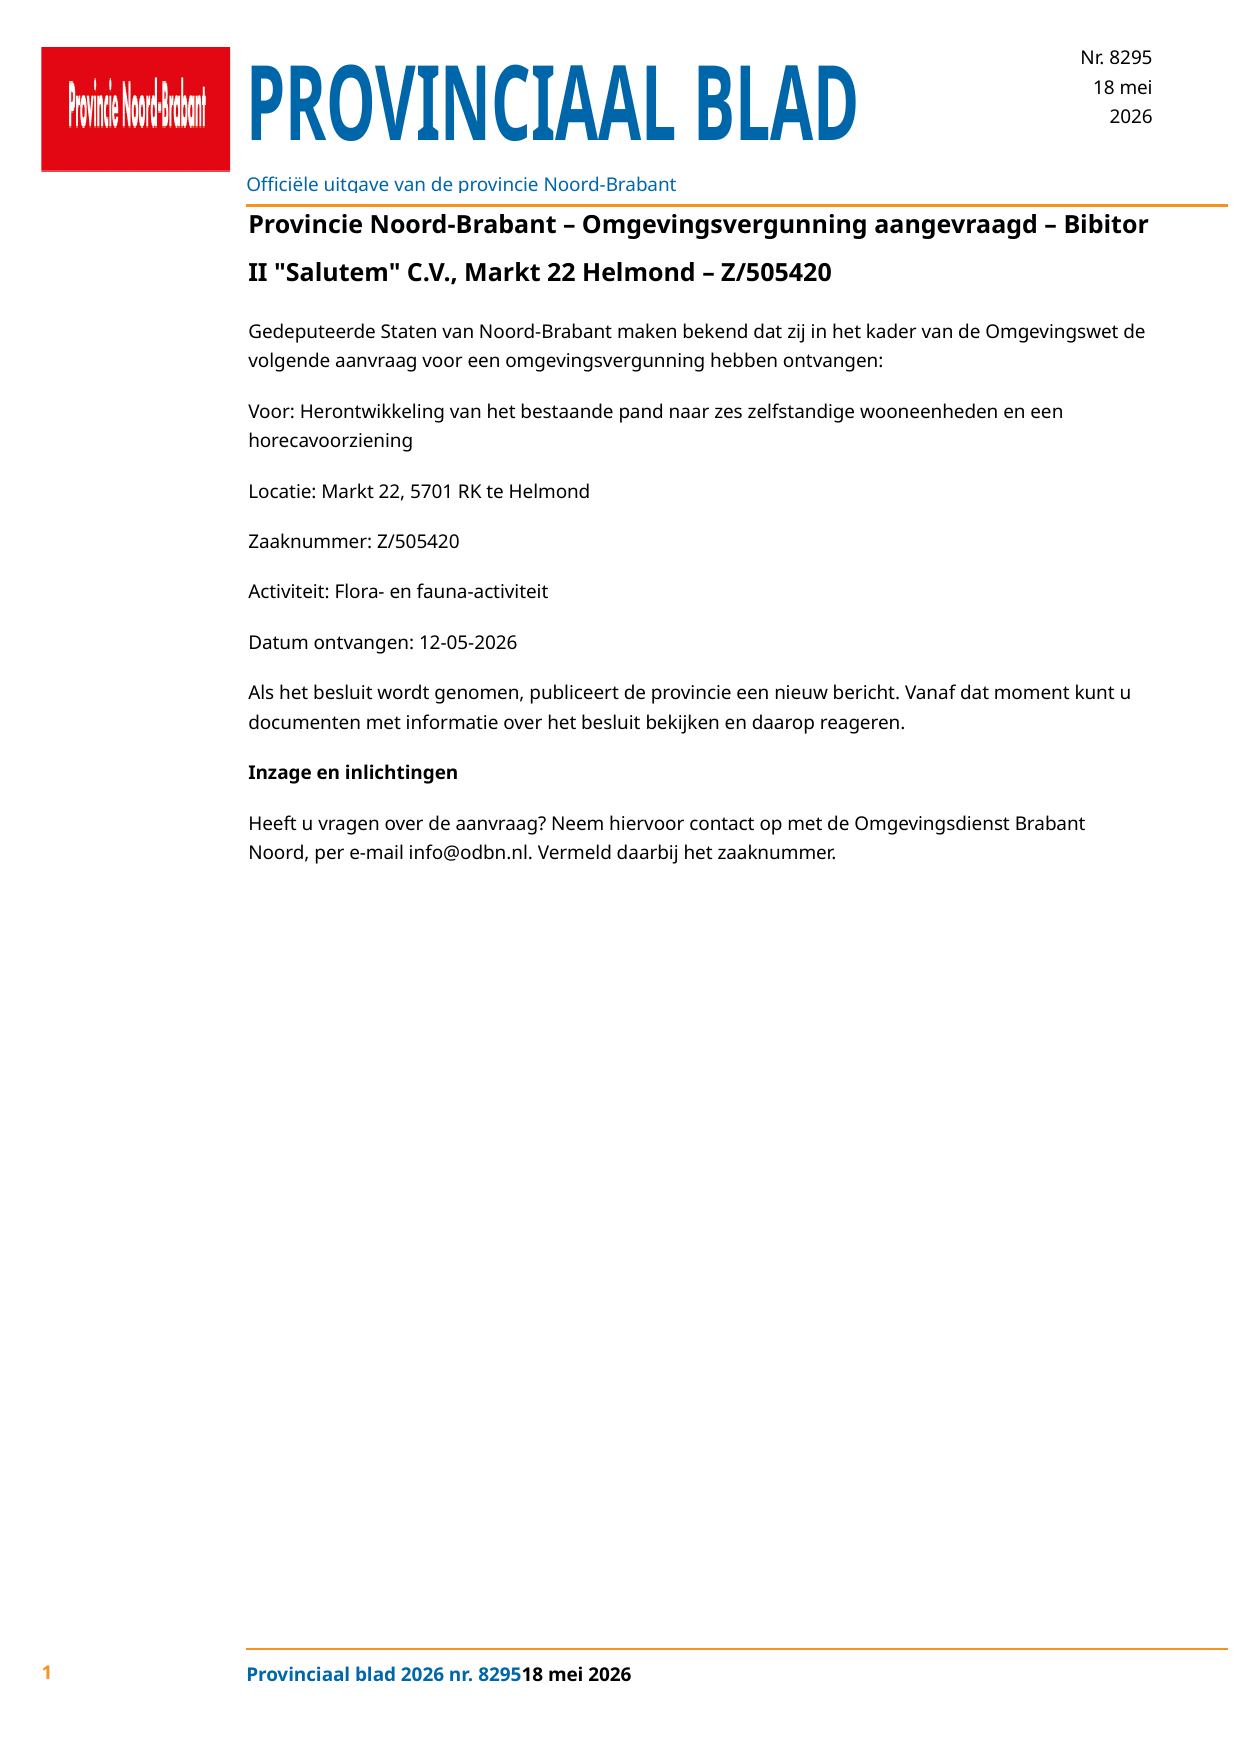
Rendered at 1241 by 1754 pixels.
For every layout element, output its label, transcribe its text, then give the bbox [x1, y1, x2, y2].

text Als het besluit wordt genomen, publiceert de provincie een nieuw bericht. Vanaf dat moment kunt u documenten met informatie over het besluit bekijken en daarop reageren. [248, 679, 1152, 735]
text Activiteit: Flora- en fauna-activiteit [248, 579, 1152, 604]
text Zaaknummer: Z/505420 [248, 528, 1152, 554]
text Heeft u vragen over de aanvraag? Neem hiervoor contact op met de Omgevingsdienst Brabant Noord, per e-mail info@odbn.nl. Vermeld daarbij het zaaknummer. [248, 810, 1152, 865]
text Locatie: Markt 22, 5701 RK te Helmond [248, 478, 1152, 504]
picture [41, 47, 231, 172]
text Voor: Herontwikkeling van het bestaande pand naar zes zelfstandige wooneenheden en een horecavoorziening [248, 398, 1152, 453]
text Gedeputeerde Staten van Noord-Brabant maken bekend dat zij in het kader van de Omgevingswet de volgende aanvraag voor een omgevingsvergunning hebben ontvangen: [248, 318, 1152, 373]
text Inzage en inlichtingen [248, 759, 1152, 785]
text Provincie Noord-Brabant – Omgevingsvergunning aangevraagd – Bibitor II "Salutem" C.V., Markt 22 Helmond – Z/505420 [248, 207, 1152, 288]
text Datum ontvangen: 12-05-2026 [248, 629, 1152, 655]
